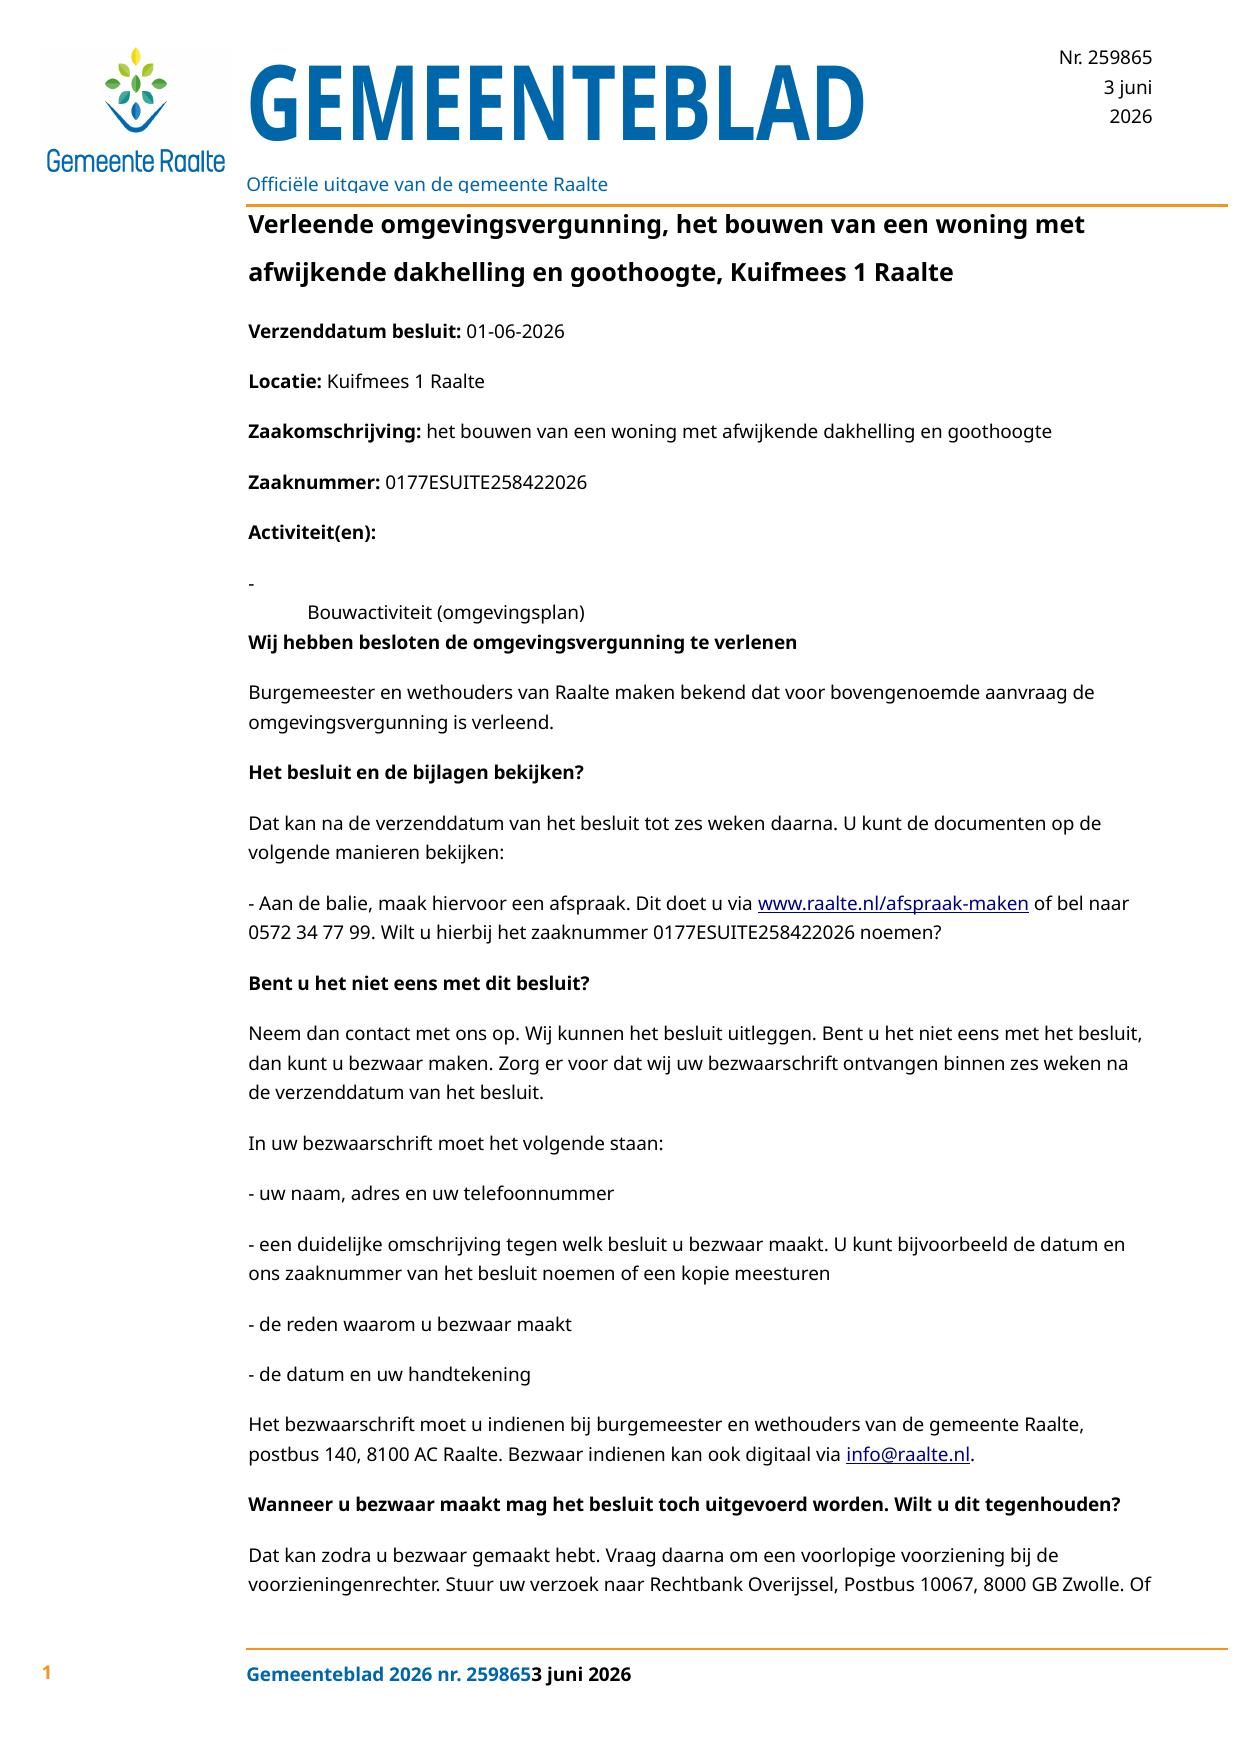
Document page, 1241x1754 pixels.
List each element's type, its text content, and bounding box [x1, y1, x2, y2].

text Dat kan zodra u bezwaar gemaakt hebt. Vraag daarna om een voorlopige voorziening bij de voorzieningenrechter. Stuur uw verzoek naar Rechtbank Overijssel, Postbus 10067, 8000 GB Zwolle. Of [248, 1542, 1152, 1597]
text - Aan de balie, maak hiervoor een afspraak. Dit doet u via www.raalte.nl/afspraak-maken of bel naar 0572 34 77 99. Wilt u hierbij het zaaknummer 0177ESUITE258422026 noemen? [248, 890, 1152, 945]
text Zaaknummer: 0177ESUITE258422026 [248, 469, 1152, 495]
text Verleende omgevingsvergunning, het bouwen van een woning met afwijkende dakhelling en goothoogte, Kuifmees 1 Raalte [248, 207, 1152, 288]
text Neem dan contact met ons op. Wij kunnen het besluit uitleggen. Bent u het niet eens met het besluit, dan kunt u bezwaar maken. Zorg er voor dat wij uw bezwaarschrift ontvangen binnen zes weken na de verzenddatum van het besluit. [248, 1020, 1152, 1105]
text In uw bezwaarschrift moet het volgende staan: [248, 1130, 1152, 1156]
text - de datum en uw handtekening [248, 1361, 1152, 1387]
text Verzenddatum besluit: 01-06-2026 [248, 318, 1152, 344]
text Bent u het niet eens met dit besluit? [248, 970, 1152, 996]
text Dat kan na de verzenddatum van het besluit tot zes weken daarna. U kunt de documenten op de volgende manieren bekijken: [248, 810, 1152, 865]
text - een duidelijke omschrijving tegen welk besluit u bezwaar maakt. U kunt bijvoorbeeld de datum en ons zaaknummer van het besluit noemen of een kopie meesturen [248, 1231, 1152, 1286]
text Activiteit(en): [248, 519, 1152, 545]
text Het besluit en de bijlagen bekijken? [248, 759, 1152, 785]
picture [41, 47, 231, 172]
text Wanneer u bezwaar maakt mag het besluit toch uitgevoerd worden. Wilt u dit tegenhouden? [248, 1492, 1152, 1517]
text Locatie: Kuifmees 1 Raalte [248, 368, 1152, 394]
text - de reden waarom u bezwaar maakt [248, 1311, 1152, 1337]
text Burgemeester en wethouders van Raalte maken bekend dat voor bovengenoemde aanvraag de omgevingsvergunning is verleend. [248, 679, 1152, 735]
text Wij hebben besloten de omgevingsvergunning te verlenen [248, 629, 1152, 655]
list Bouwactiviteit (omgevingsplan) [248, 599, 1152, 625]
text - uw naam, adres en uw telefoonnummer [248, 1180, 1152, 1206]
text Het bezwaarschrift moet u indienen bij burgemeester en wethouders van de gemeente Raalte, postbus 140, 8100 AC Raalte. Bezwaar indienen kan ook digitaal via info@raalte.nl. [248, 1412, 1152, 1467]
text Zaakomschrijving: het bouwen van een woning met afwijkende dakhelling en goothoogte [248, 419, 1152, 444]
